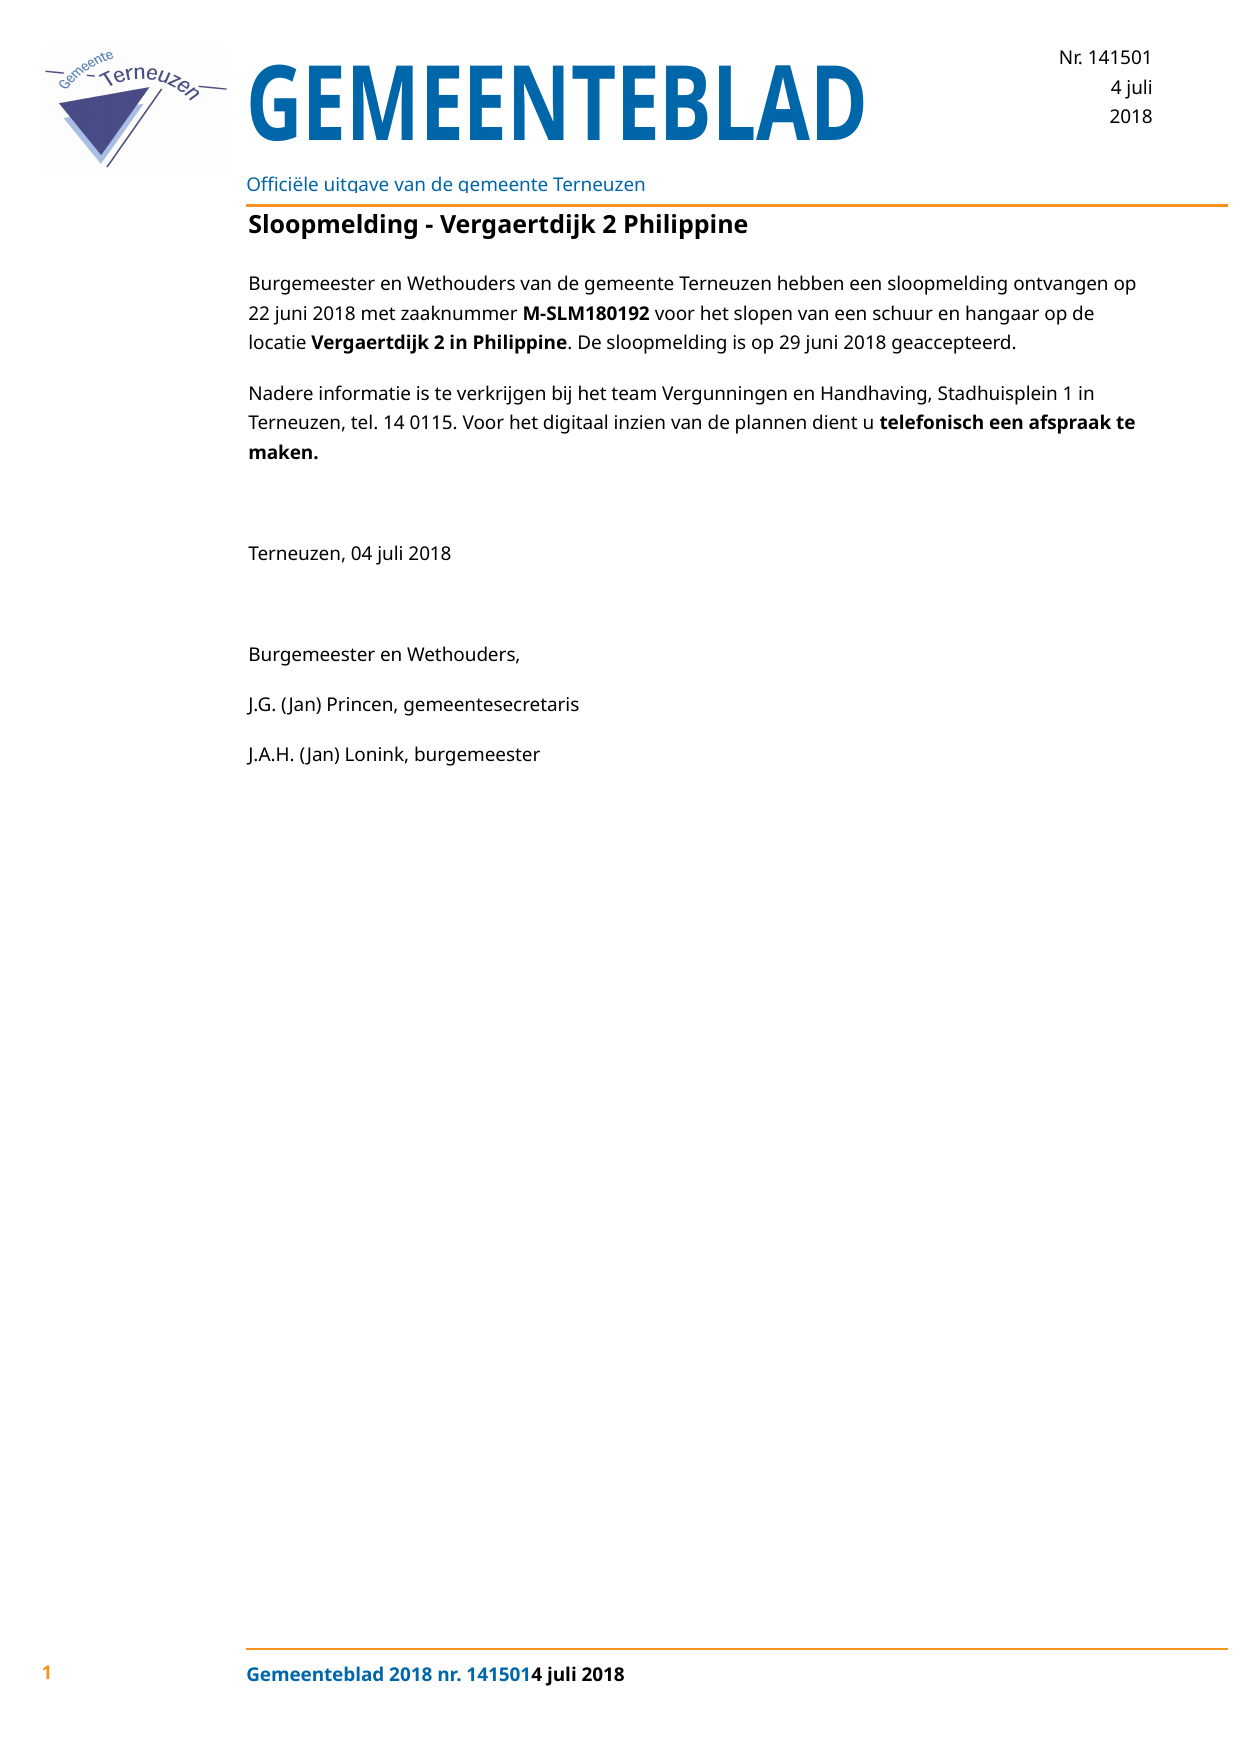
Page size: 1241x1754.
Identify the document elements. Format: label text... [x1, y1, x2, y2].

text Burgemeester en Wethouders van de gemeente Terneuzen hebben een sloopmelding ontvangen op 22 juni 2018 met zaaknummer M-SLM180192 voor het slopen van een schuur en hangaar op de locatie Vergaertdijk 2 in Philippine. De sloopmelding is op 29 juni 2018 geaccepteerd. [248, 270, 1152, 355]
text Sloopmelding - Vergaertdijk 2 Philippine [248, 207, 1152, 241]
text Terneuzen, 04 juli 2018 [248, 540, 1152, 566]
text Burgemeester en Wethouders, [248, 641, 1152, 666]
text J.A.H. (Jan) Lonink, burgemeester [248, 742, 1152, 767]
text J.G. (Jan) Princen, gemeentesecretaris [248, 691, 1152, 717]
picture [41, 47, 231, 172]
text Nadere informatie is te verkrijgen bij het team Vergunningen en Handhaving, Stadhuisplein 1 in Terneuzen, tel. 14 0115. Voor het digitaal inzien van de plannen dient u telefonisch een afspraak te maken. [248, 380, 1152, 465]
